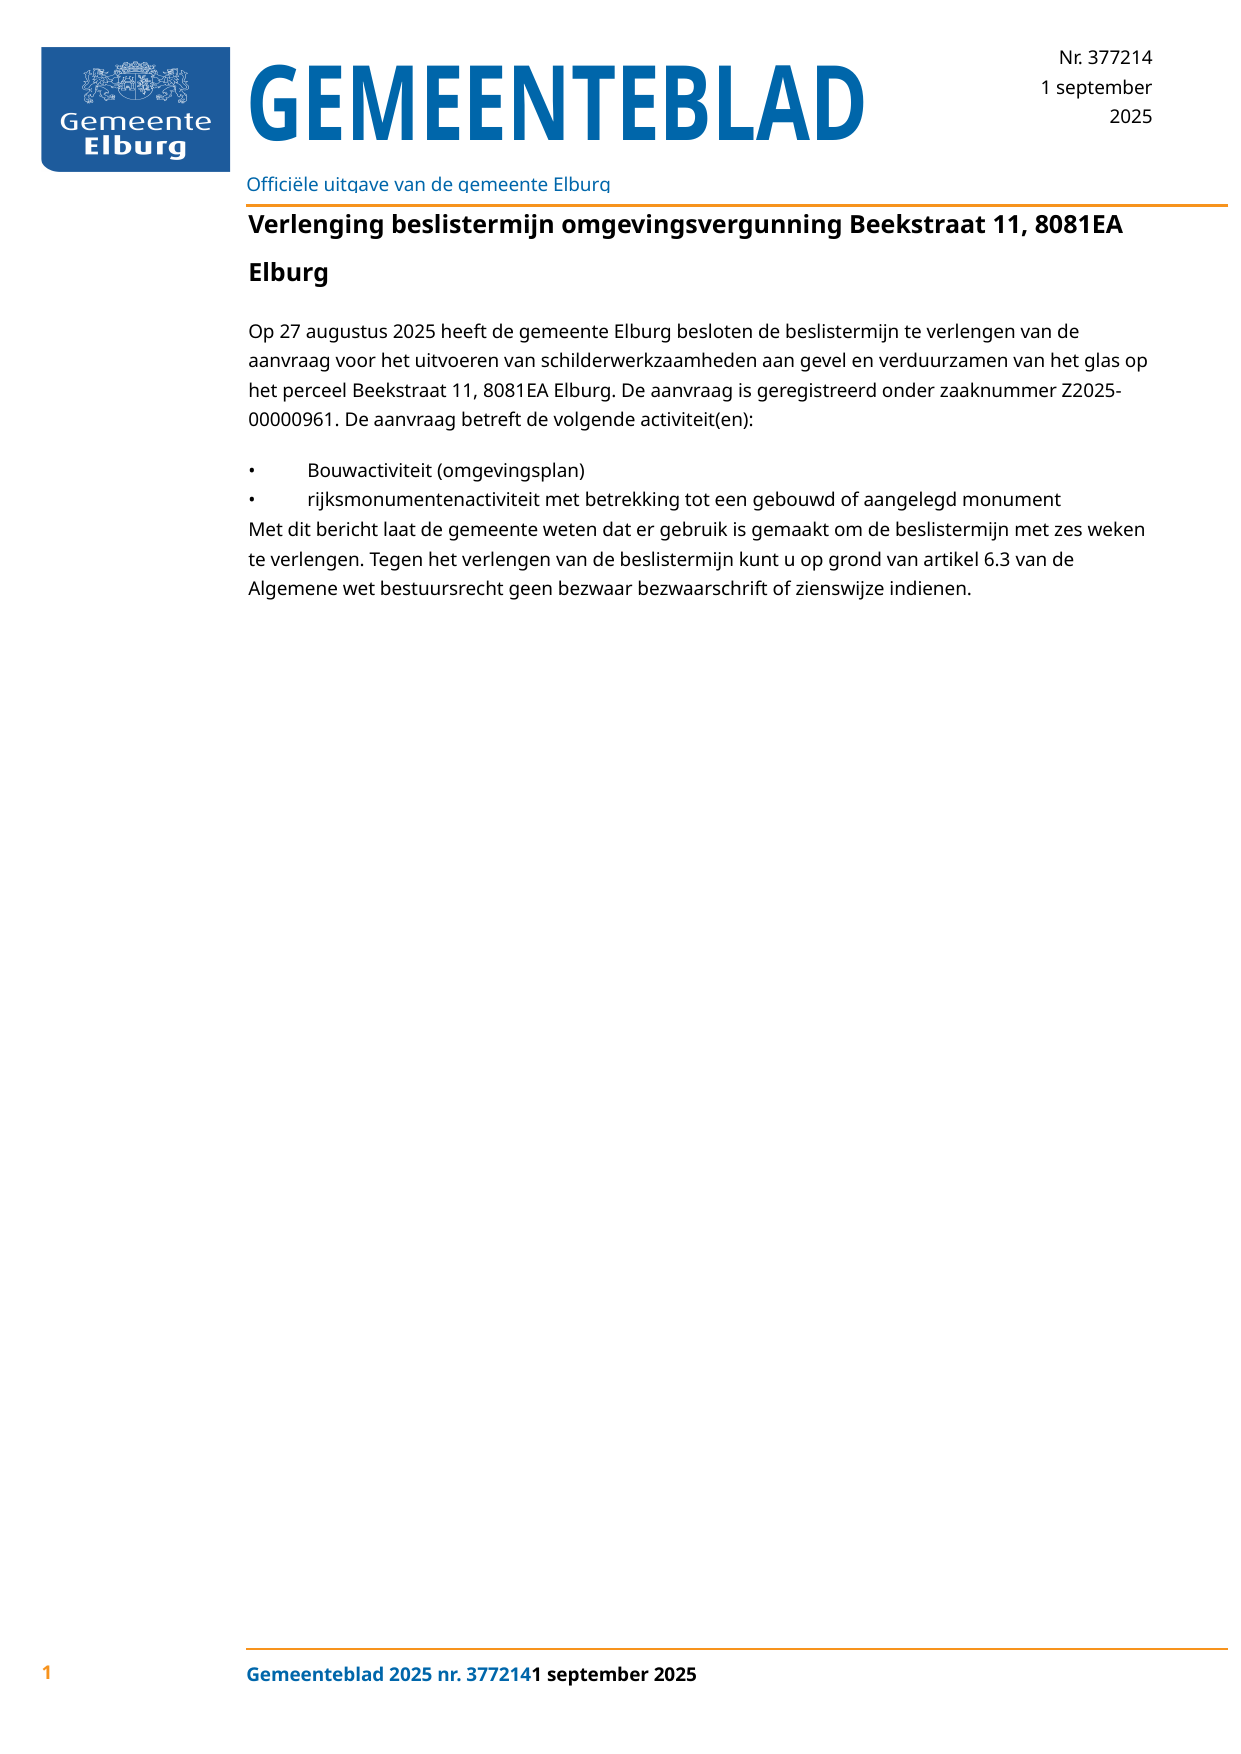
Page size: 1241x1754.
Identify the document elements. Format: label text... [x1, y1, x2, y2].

list rijksmonumentenactiviteit met betrekking tot een gebouwd of aangelegd monument [248, 487, 1152, 512]
picture [41, 47, 231, 172]
text Met dit bericht laat de gemeente weten dat er gebruik is gemaakt om de beslistermijn met zes weken te verlengen. Tegen het verlengen van de beslistermijn kunt u op grond van artikel 6.3 van de Algemene wet bestuursrecht geen bezwaar bezwaarschrift of zienswijze indienen. [248, 516, 1152, 601]
text Verlenging beslistermijn omgevingsvergunning Beekstraat 11, 8081EA Elburg [248, 207, 1152, 288]
list Bouwactiviteit (omgevingsplan) [248, 457, 1152, 483]
text Op 27 augustus 2025 heeft de gemeente Elburg besloten de beslistermijn te verlengen van de aanvraag voor het uitvoeren van schilderwerkzaamheden aan gevel en verduurzamen van het glas op het perceel Beekstraat 11, 8081EA Elburg. De aanvraag is geregistreerd onder zaaknummer Z2025-00000961. De aanvraag betreft de volgende activiteit(en): [248, 318, 1152, 432]
